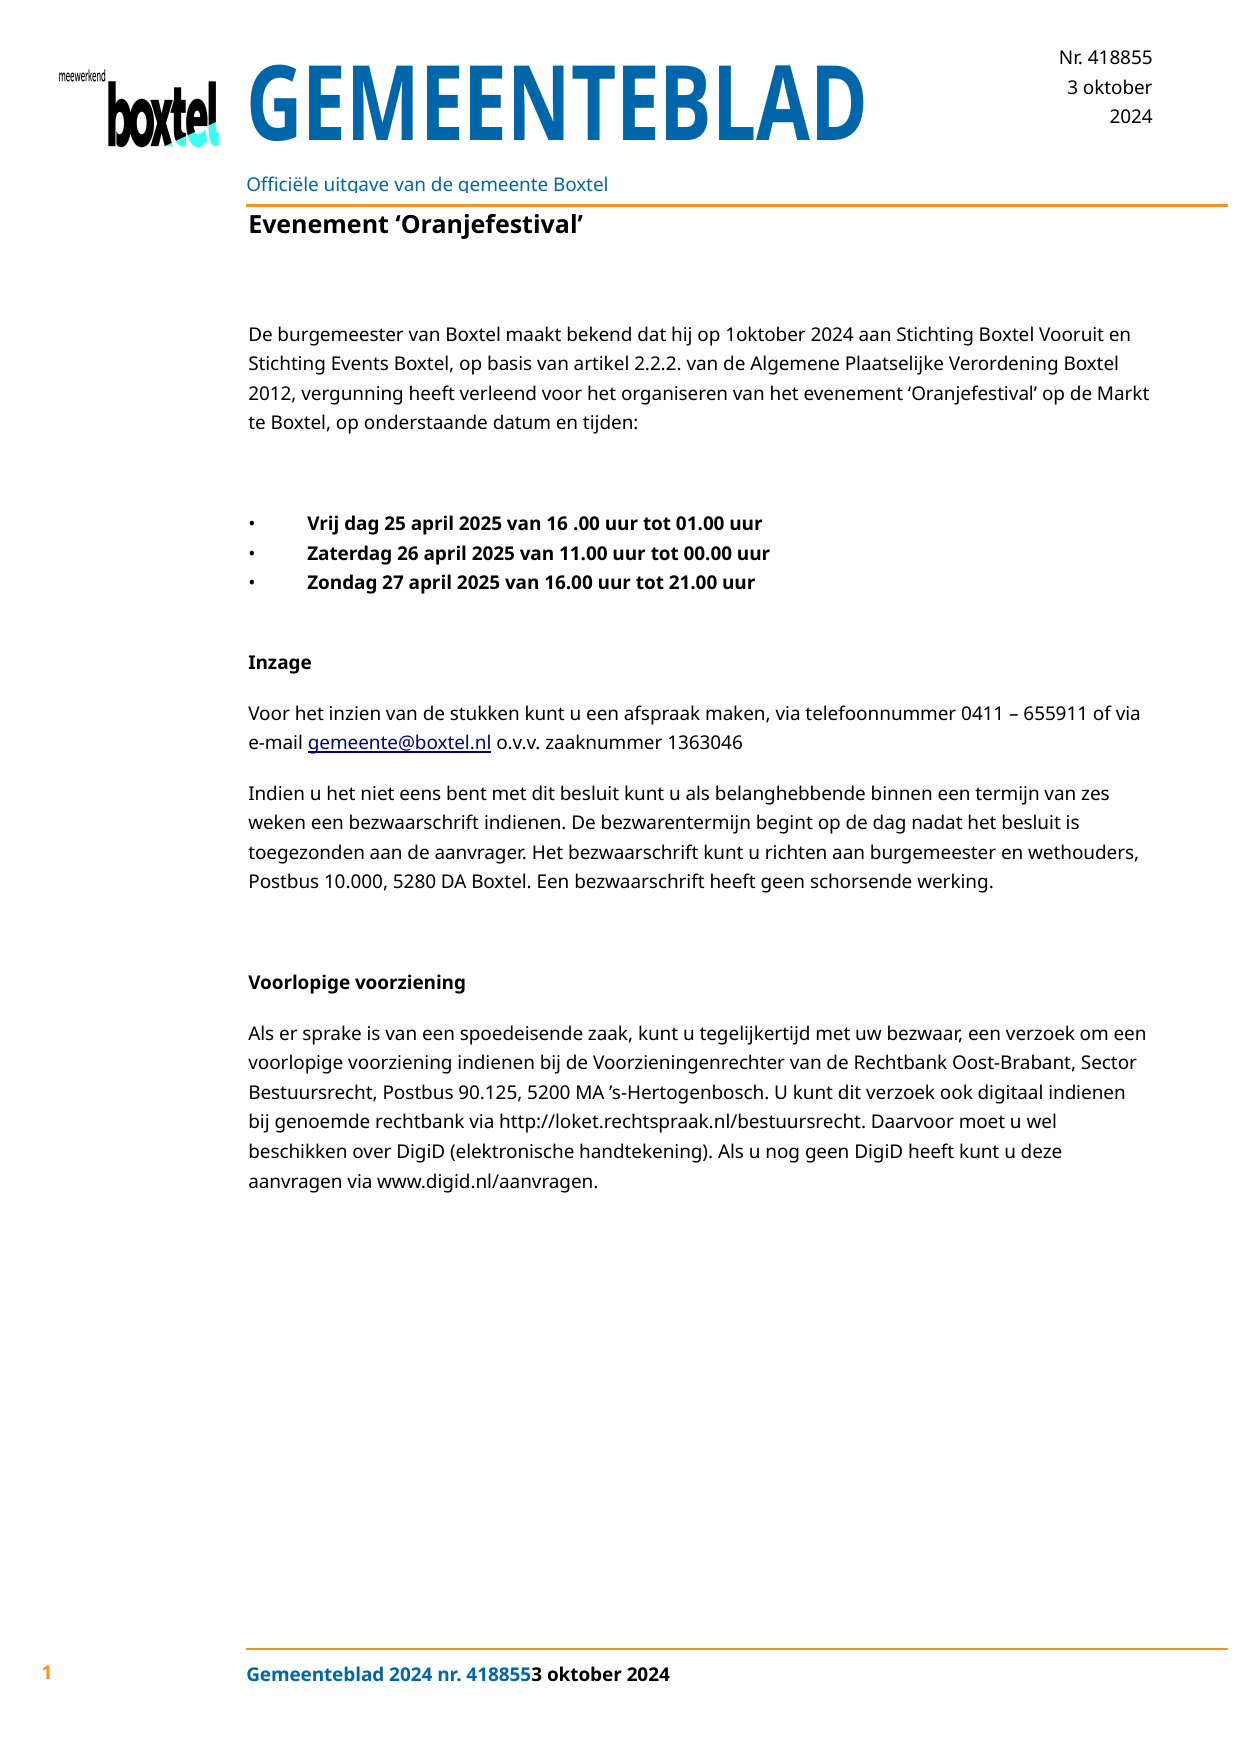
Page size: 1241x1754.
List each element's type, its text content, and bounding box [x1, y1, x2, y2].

text Voorlopige voorziening [248, 969, 1152, 995]
text Indien u het niet eens bent met dit besluit kunt u als belanghebbende binnen een termijn van zes weken een bezwaarschrift indienen. De bezwarentermijn begint op de dag nadat het besluit is toegezonden aan de aanvrager. Het bezwaarschrift kunt u richten aan burgemeester en wethouders, Postbus 10.000, 5280 DA Boxtel. Een bezwaarschrift heeft geen schorsende werking. [248, 780, 1152, 894]
text Evenement ‘Oranjefestival’ [248, 207, 1152, 241]
list Zaterdag 26 april 2025 van 11.00 uur tot 00.00 uur [248, 540, 1152, 566]
list Vrij dag 25 april 2025 van 16 .00 uur tot 01.00 uur [248, 510, 1152, 536]
list Zondag 27 april 2025 van 16.00 uur tot 21.00 uur [248, 569, 1152, 595]
text Inzage [248, 649, 1152, 675]
text Voor het inzien van de stukken kunt u een afspraak maken, via telefoonnummer 0411 – 655911 of via e-mail gemeente@boxtel.nl o.v.v. zaaknummer 1363046 [248, 700, 1152, 755]
text De burgemeester van Boxtel maakt bekend dat hij op 1oktober 2024 aan Stichting Boxtel Vooruit en Stichting Events Boxtel, op basis van artikel 2.2.2. van de Algemene Plaatselijke Verordening Boxtel 2012, vergunning heeft verleend voor het organiseren van het evenement ‘Oranjefestival’ op de Markt te Boxtel, op onderstaande datum en tijden: [248, 321, 1152, 435]
picture [41, 47, 231, 172]
text Als er sprake is van een spoedeisende zaak, kunt u tegelijkertijd met uw bezwaar, een verzoek om een voorlopige voorziening indienen bij de Voorzieningenrechter van de Rechtbank Oost-Brabant, Sector Bestuursrecht, Postbus 90.125, 5200 MA ’s-Hertogenbosch. U kunt dit verzoek ook digitaal indienen bij genoemde rechtbank via http://loket.rechtspraak.nl/bestuursrecht. Daarvoor moet u wel beschikken over DigiD (elektronische handtekening). Als u nog geen DigiD heeft kunt u deze aanvragen via www.digid.nl/aanvragen. [248, 1020, 1152, 1193]
